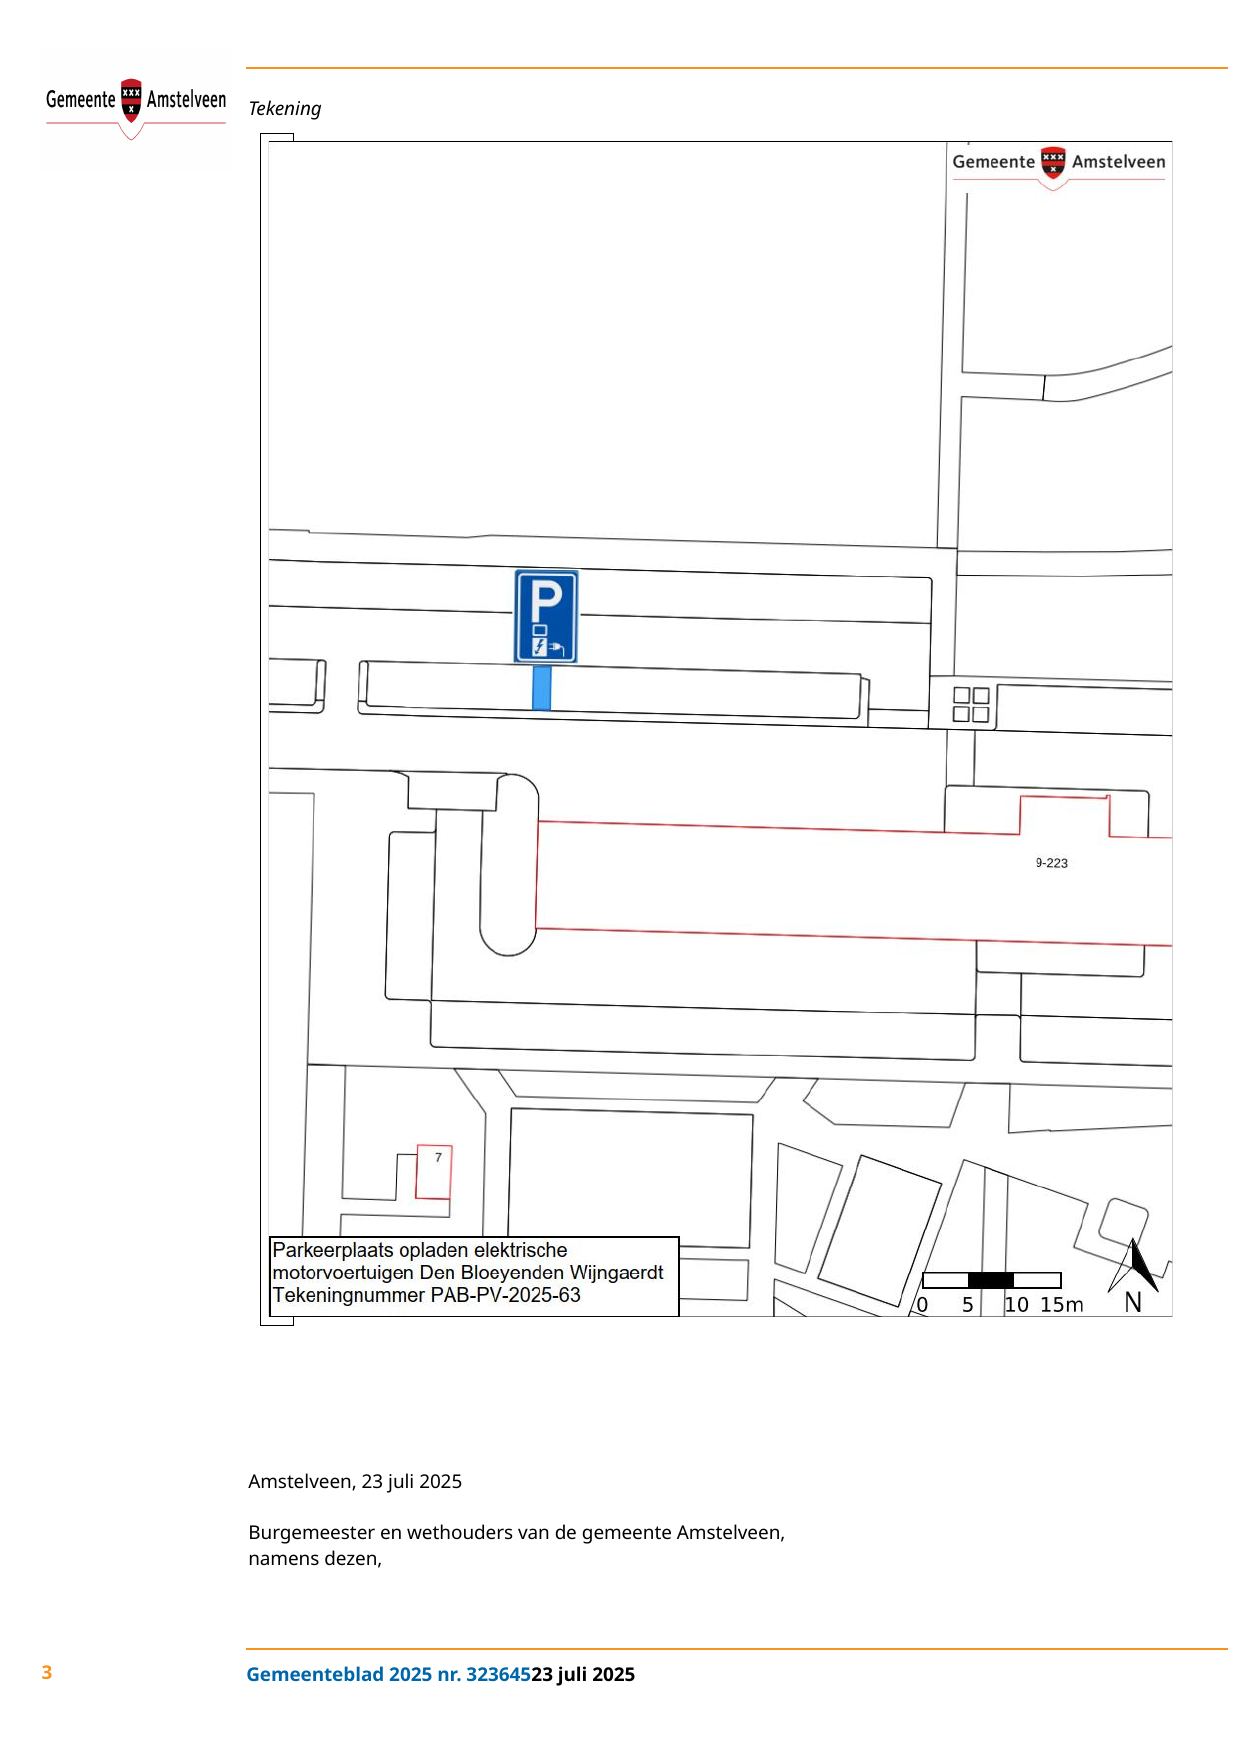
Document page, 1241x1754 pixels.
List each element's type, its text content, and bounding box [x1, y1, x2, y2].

text Burgemeester en wethouders van de gemeente Amstelveen, [248, 1519, 1152, 1545]
picture [41, 47, 231, 172]
text namens dezen, [248, 1545, 1152, 1571]
picture [268, 141, 1173, 1317]
text Tekening [248, 95, 1152, 121]
text Amstelveen, 23 juli 2025 [248, 1468, 1152, 1494]
